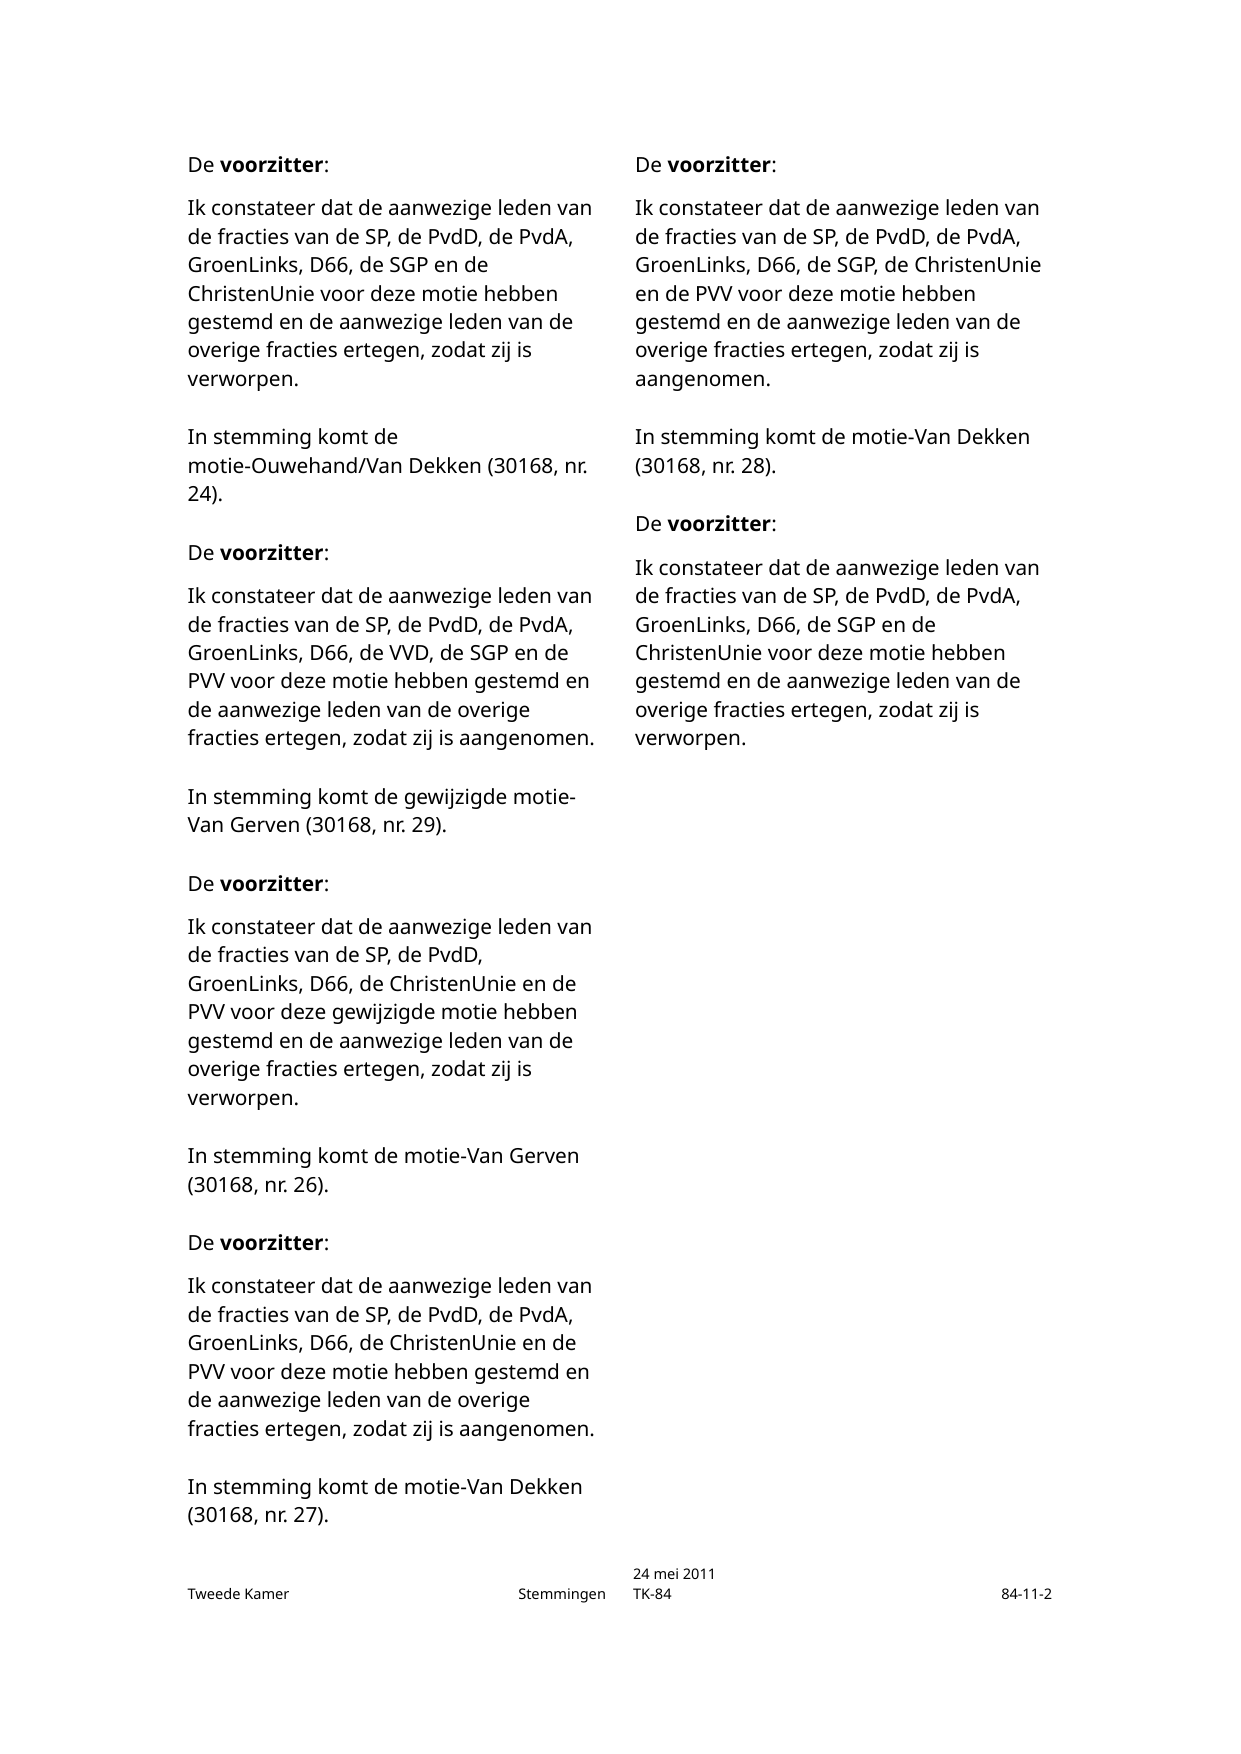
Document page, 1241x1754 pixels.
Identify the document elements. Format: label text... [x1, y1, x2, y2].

text De voorzitter: [635, 509, 1053, 538]
text De voorzitter: [187, 150, 605, 178]
text De voorzitter: [187, 869, 605, 897]
text De voorzitter: [187, 538, 605, 566]
text De voorzitter: [635, 150, 1053, 178]
text Ik constateer dat de aanwezige leden van de fracties van de SP, de PvdD, de PvdA, GroenLinks, D66, de VVD, de SGP en de PVV voor deze motie hebben gestemd en de aanwezige leden van de overige fracties ertegen, zodat zij is aangenomen. [187, 581, 605, 752]
text In stemming komt de motie-Ouwehand/Van Dekken (30168, nr. 24). [187, 422, 605, 508]
text Ik constateer dat de aanwezige leden van de fracties van de SP, de PvdD, de PvdA, GroenLinks, D66, de SGP en de ChristenUnie voor deze motie hebben gestemd en de aanwezige leden van de overige fracties ertegen, zodat zij is verworpen. [187, 193, 605, 392]
text Ik constateer dat de aanwezige leden van de fracties van de SP, de PvdD, de PvdA, GroenLinks, D66, de ChristenUnie en de PVV voor deze motie hebben gestemd en de aanwezige leden van de overige fracties ertegen, zodat zij is aangenomen. [187, 1272, 605, 1442]
text Ik constateer dat de aanwezige leden van de fracties van de SP, de PvdD, de PvdA, GroenLinks, D66, de SGP en de ChristenUnie voor deze motie hebben gestemd en de aanwezige leden van de overige fracties ertegen, zodat zij is verworpen. [635, 553, 1053, 752]
text Ik constateer dat de aanwezige leden van de fracties van de SP, de PvdD, de PvdA, GroenLinks, D66, de SGP, de ChristenUnie en de PVV voor deze motie hebben gestemd en de aanwezige leden van de overige fracties ertegen, zodat zij is aangenomen. [635, 193, 1053, 392]
text In stemming komt de motie-Van Gerven (30168, nr. 26). [187, 1141, 605, 1198]
text De voorzitter: [187, 1228, 605, 1257]
text Ik constateer dat de aanwezige leden van de fracties van de SP, de PvdD, GroenLinks, D66, de ChristenUnie en de PVV voor deze gewijzigde motie hebben gestemd en de aanwezige leden van de overige fracties ertegen, zodat zij is verworpen. [187, 912, 605, 1111]
text In stemming komt de motie-Van Dekken (30168, nr. 28). [635, 422, 1053, 479]
text In stemming komt de gewijzigde motie-Van Gerven (30168, nr. 29). [187, 782, 605, 839]
text In stemming komt de motie-Van Dekken (30168, nr. 27). [187, 1472, 605, 1529]
